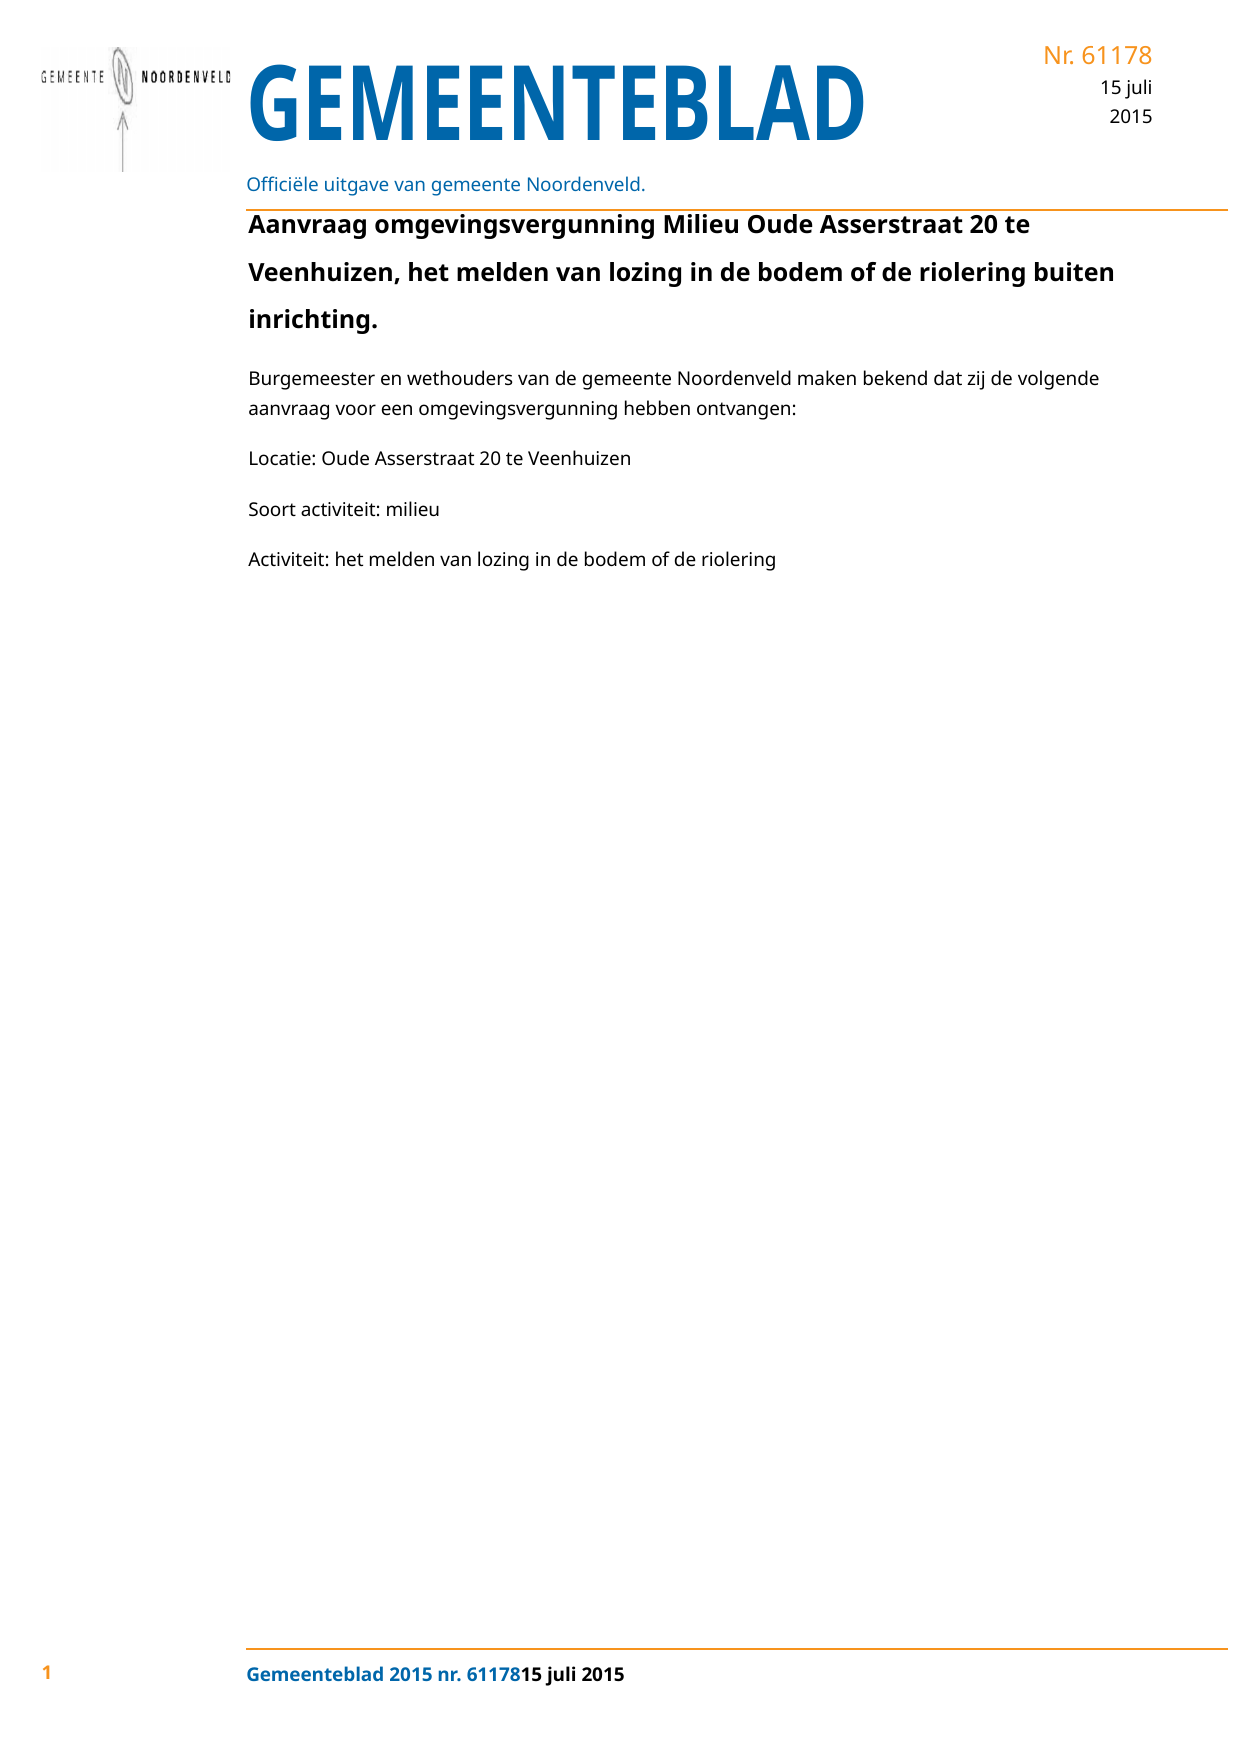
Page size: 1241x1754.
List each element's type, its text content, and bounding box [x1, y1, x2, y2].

text Aanvraag omgevingsvergunning Milieu Oude Asserstraat 20 te Veenhuizen, het melden van lozing in de bodem of de riolering buiten inrichting. [248, 211, 1152, 336]
text Activiteit: het melden van lozing in de bodem of de riolering [248, 546, 1152, 572]
text Burgemeester en wethouders van de gemeente Noordenveld maken bekend dat zij de volgende aanvraag voor een omgevingsvergunning hebben ontvangen: [248, 366, 1152, 421]
text Soort activiteit: milieu [248, 496, 1152, 522]
text Locatie: Oude Asserstraat 20 te Veenhuizen [248, 446, 1152, 471]
picture [41, 47, 231, 172]
